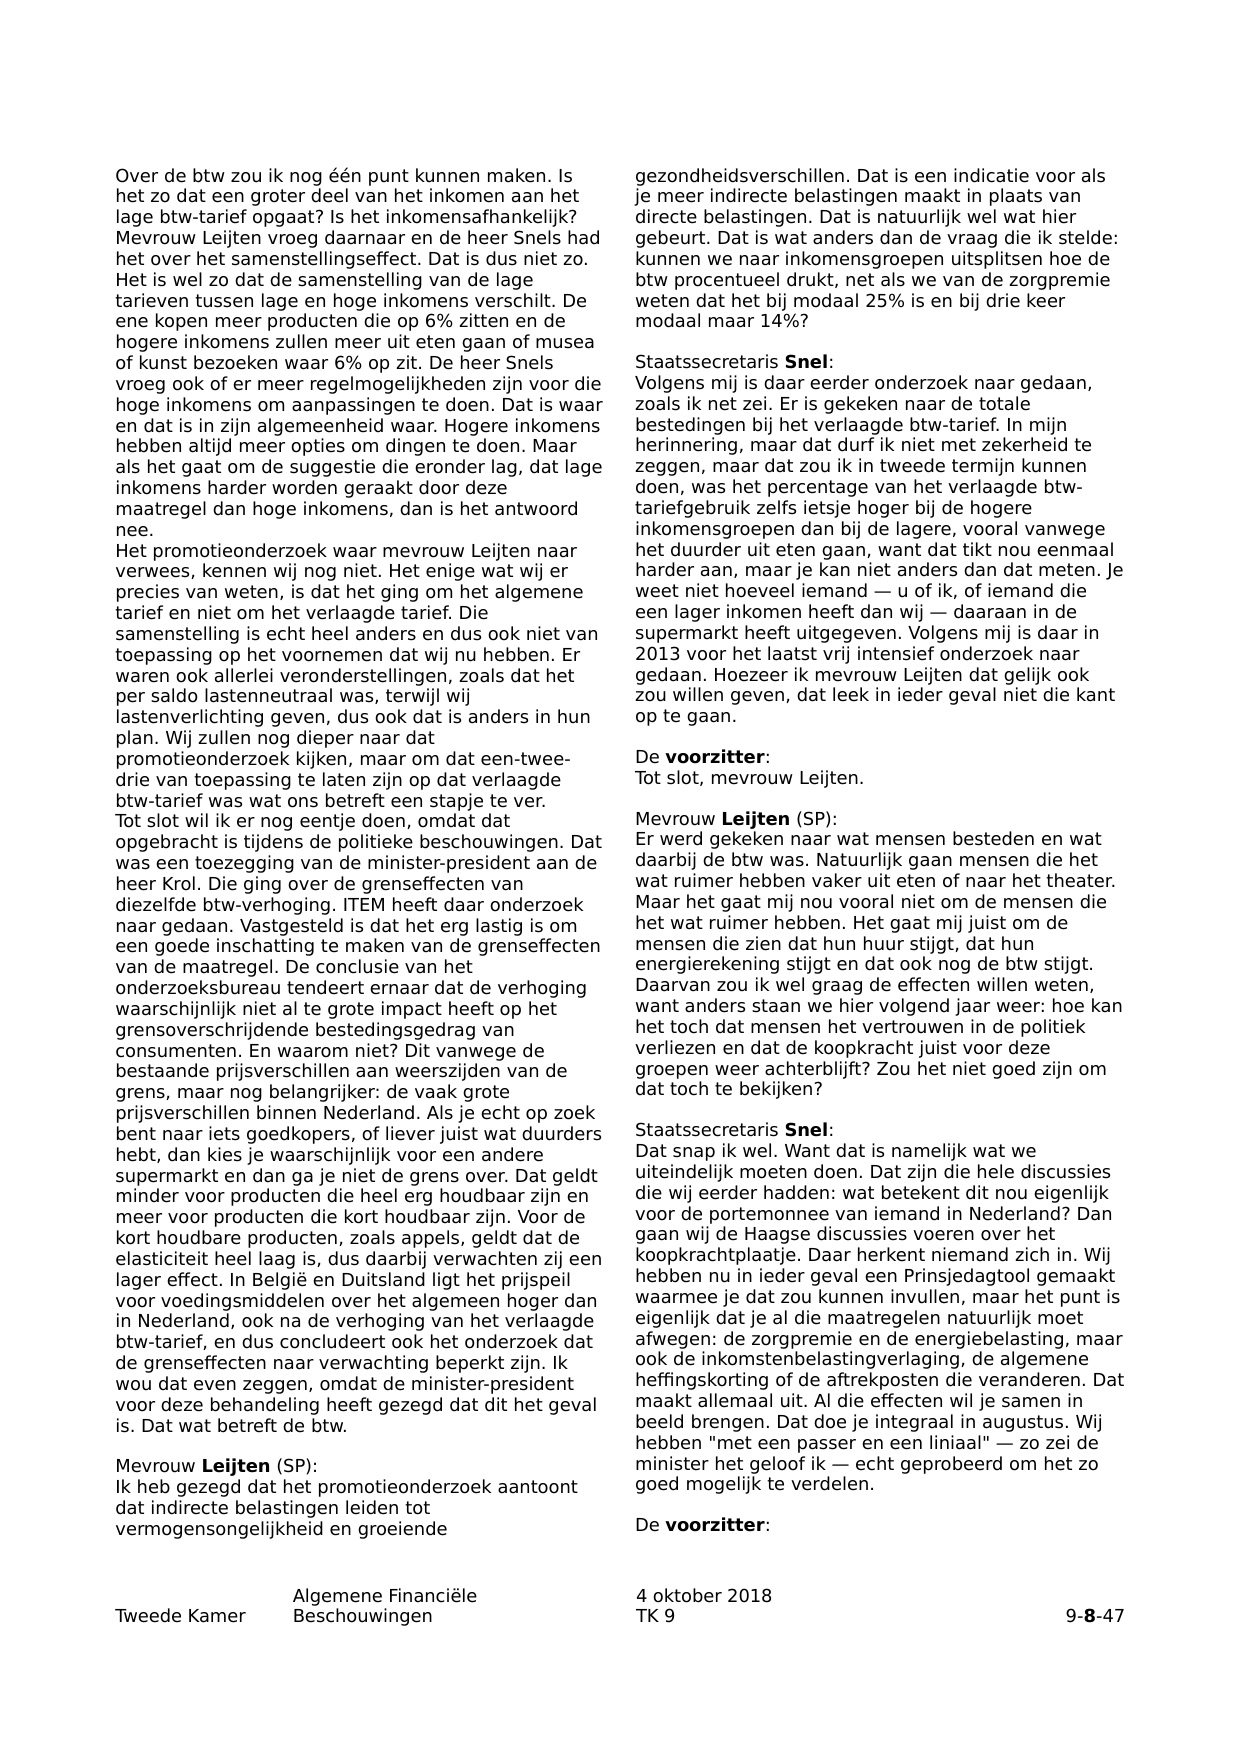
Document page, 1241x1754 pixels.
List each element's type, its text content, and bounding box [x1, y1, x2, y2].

text Volgens mij is daar eerder onderzoek naar gedaan, zoals ik net zei. Er is gekeken naar de totale bestedingen bij het verlaagde btw-tarief. In mijn herinnering, maar dat durf ik niet met zekerheid te zeggen, maar dat zou ik in tweede termijn kunnen doen, was het percentage van het verlaagde btw-tariefgebruik zelfs ietsje hoger bij de hogere inkomensgroepen dan bij de lagere, vooral vanwege het duurder uit eten gaan, want dat tikt nou eenmaal harder aan, maar je kan niet anders dan dat meten. Je weet niet hoeveel iemand — u of ik, of iemand die een lager inkomen heeft dan wij — daaraan in de supermarkt heeft uitgegeven. Volgens mij is daar in 2013 voor het laatst vrij intensief onderzoek naar gedaan. Hoezeer ik mevrouw Leijten dat gelijk ook zou willen geven, dat leek in ieder geval niet die kant op te gaan. [635, 373, 1125, 727]
text Staatssecretaris Snel: [635, 352, 1125, 373]
text gezondheidsverschillen. Dat is een indicatie voor als je meer indirecte belastingen maakt in plaats van directe belastingen. Dat is natuurlijk wel wat hier gebeurt. Dat is wat anders dan de vraag die ik stelde: kunnen we naar inkomensgroepen uitsplitsen hoe de btw procentueel drukt, net als we van de zorgpremie weten dat het bij modaal 25% is en bij drie keer modaal maar 14%? [635, 165, 1125, 332]
text De voorzitter: [635, 1515, 1125, 1536]
text Tot slot wil ik er nog eentje doen, omdat dat opgebracht is tijdens de politieke beschouwingen. Dat was een toezegging van de minister-president aan de heer Krol. Die ging over de grenseffecten van diezelfde btw-verhoging. ITEM heeft daar onderzoek naar gedaan. Vastgesteld is dat het erg lastig is om een goede inschatting te maken van de grenseffecten van de maatregel. De conclusie van het onderzoeksbureau tendeert ernaar dat de verhoging waarschijnlijk niet al te grote impact heeft op het grensoverschrijdende bestedingsgedrag van consumenten. En waarom niet? Dit vanwege de bestaande prijsverschillen aan weerszijden van de grens, maar nog belangrijker: de vaak grote prijsverschillen binnen Nederland. Als je echt op zoek bent naar iets goedkopers, of liever juist wat duurders hebt, dan kies je waarschijnlijk voor een andere supermarkt en dan ga je niet de grens over. Dat geldt minder voor producten die heel erg houdbaar zijn en meer voor producten die kort houdbaar zijn. Voor de kort houdbare producten, zoals appels, geldt dat de elasticiteit heel laag is, dus daarbij verwachten zij een lager effect. In België en Duitsland ligt het prijspeil voor voedingsmiddelen over het algemeen hoger dan in Nederland, ook na de verhoging van het verlaagde btw-tarief, en dus concludeert ook het onderzoek dat de grenseffecten naar verwachting beperkt zijn. Ik wou dat even zeggen, omdat de minister-president voor deze behandeling heeft gezegd dat dit het geval is. Dat wat betreft de btw. [115, 811, 605, 1436]
text Er werd gekeken naar wat mensen besteden en wat daarbij de btw was. Natuurlijk gaan mensen die het wat ruimer hebben vaker uit eten of naar het theater. Maar het gaat mij nou vooral niet om de mensen die het wat ruimer hebben. Het gaat mij juist om de mensen die zien dat hun huur stijgt, dat hun energierekening stijgt en dat ook nog de btw stijgt. Daarvan zou ik wel graag de effecten willen weten, want anders staan we hier volgend jaar weer: hoe kan het toch dat mensen het vertrouwen in de politiek verliezen en dat de koopkracht juist voor deze groepen weer achterblijft? Zou het niet goed zijn om dat toch te bekijken? [635, 829, 1125, 1100]
text Staatssecretaris Snel: [635, 1120, 1125, 1141]
text De voorzitter: [635, 747, 1125, 768]
text Ik heb gezegd dat het promotieonderzoek aantoont dat indirecte belastingen leiden tot vermogensongelijkheid en groeiende [115, 1477, 605, 1539]
text Het promotieonderzoek waar mevrouw Leijten naar verwees, kennen wij nog niet. Het enige wat wij er precies van weten, is dat het ging om het algemene tarief en niet om het verlaagde tarief. Die samenstelling is echt heel anders en dus ook niet van toepassing op het voornemen dat wij nu hebben. Er waren ook allerlei veronderstellingen, zoals dat het per saldo lastenneutraal was, terwijl wij lastenverlichting geven, dus ook dat is anders in hun plan. Wij zullen nog dieper naar dat promotieonderzoek kijken, maar om dat een-twee-drie van toepassing te laten zijn op dat verlaagde btw-tarief was wat ons betreft een stapje te ver. [115, 540, 605, 811]
text Over de btw zou ik nog één punt kunnen maken. Is het zo dat een groter deel van het inkomen aan het lage btw-tarief opgaat? Is het inkomensafhankelijk? Mevrouw Leijten vroeg daarnaar en de heer Snels had het over het samenstellingseffect. Dat is dus niet zo. Het is wel zo dat de samenstelling van de lage tarieven tussen lage en hoge inkomens verschilt. De ene kopen meer producten die op 6% zitten en de hogere inkomens zullen meer uit eten gaan of musea of kunst bezoeken waar 6% op zit. De heer Snels vroeg ook of er meer regelmogelijkheden zijn voor die hoge inkomens om aanpassingen te doen. Dat is waar en dat is in zijn algemeenheid waar. Hogere inkomens hebben altijd meer opties om dingen te doen. Maar als het gaat om de suggestie die eronder lag, dat lage inkomens harder worden geraakt door deze maatregel dan hoge inkomens, dan is het antwoord nee. [115, 165, 605, 540]
text Dat snap ik wel. Want dat is namelijk wat we uiteindelijk moeten doen. Dat zijn die hele discussies die wij eerder hadden: wat betekent dit nou eigenlijk voor de portemonnee van iemand in Nederland? Dan gaan wij de Haagse discussies voeren over het koopkrachtplaatje. Daar herkent niemand zich in. Wij hebben nu in ieder geval een Prinsjedagtool gemaakt waarmee je dat zou kunnen invullen, maar het punt is eigenlijk dat je al die maatregelen natuurlijk moet afwegen: de zorgpremie en de energiebelasting, maar ook de inkomstenbelastingverlaging, de algemene heffingskorting of de aftrekposten die veranderen. Dat maakt allemaal uit. Al die effecten wil je samen in beeld brengen. Dat doe je integraal in augustus. Wij hebben "met een passer en een liniaal" — zo zei de minister het geloof ik — echt geprobeerd om het zo goed mogelijk te verdelen. [635, 1141, 1125, 1495]
text Mevrouw Leijten (SP): [115, 1456, 605, 1477]
text Mevrouw Leijten (SP): [635, 808, 1125, 829]
text Tot slot, mevrouw Leijten. [635, 768, 1125, 788]
